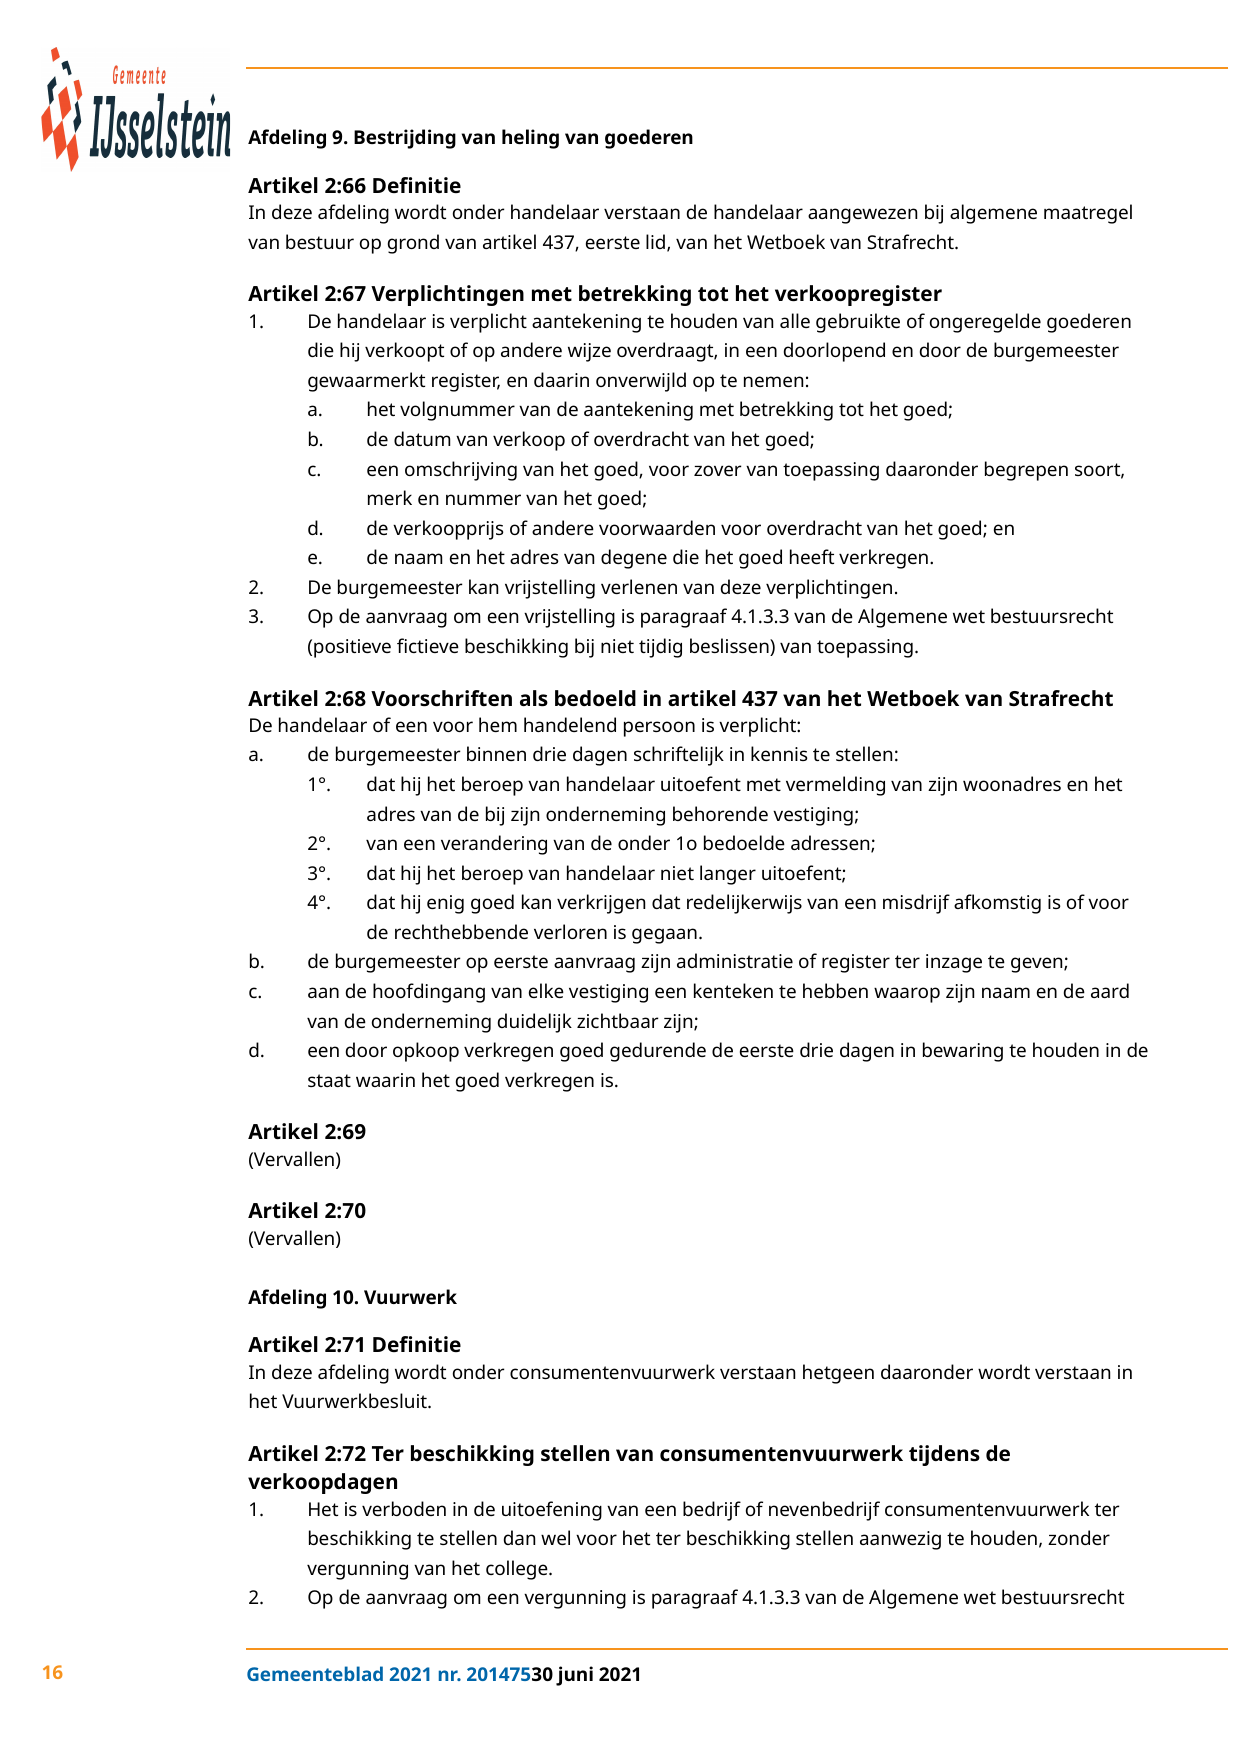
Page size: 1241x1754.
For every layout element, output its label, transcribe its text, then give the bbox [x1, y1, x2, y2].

text In deze afdeling wordt onder handelaar verstaan de handelaar aangewezen bij algemene maatregel van bestuur op grond van artikel 437, eerste lid, van het Wetboek van Strafrecht. [248, 199, 1152, 255]
text Artikel 2:68 Voorschriften als bedoeld in artikel 437 van het Wetboek van Strafrecht [248, 684, 1152, 712]
list van een verandering van de onder 1o bedoelde adressen; [307, 830, 1152, 856]
list de burgemeester binnen drie dagen schriftelijk in kennis te stellen: [248, 742, 1152, 767]
text In deze afdeling wordt onder consumentenvuurwerk verstaan hetgeen daaronder wordt verstaan in het Vuurwerkbesluit. [248, 1359, 1152, 1414]
text Artikel 2:66 Definitie [248, 171, 1152, 199]
text Artikel 2:72 Ter beschikking stellen van consumentenvuurwerk tijdens de verkoopdagen [248, 1439, 1152, 1496]
text Afdeling 9. Bestrijding van heling van goederen [248, 124, 1152, 150]
list Op de aanvraag om een vergunning is paragraaf 4.1.3.3 van de Algemene wet bestuursrecht [248, 1584, 1152, 1610]
list de naam en het adres van degene die het goed heeft verkregen. [307, 544, 1152, 570]
list dat hij het beroep van handelaar niet langer uitoefent; [307, 860, 1152, 886]
text Artikel 2:69 [248, 1117, 1152, 1146]
list de verkoopprijs of andere voorwaarden voor overdracht van het goed; en [307, 515, 1152, 541]
list De burgemeester kan vrijstelling verlenen van deze verplichtingen. [248, 574, 1152, 600]
list Op de aanvraag om een vrijstelling is paragraaf 4.1.3.3 van de Algemene wet bestuursrecht (positieve fictieve beschikking bij niet tijdig beslissen) van toepassing. [248, 604, 1152, 659]
text De handelaar of een voor hem handelend persoon is verplicht: [248, 712, 1152, 738]
list de burgemeester op eerste aanvraag zijn administratie of register ter inzage te geven; [248, 949, 1152, 974]
text Artikel 2:67 Verplichtingen met betrekking tot het verkoopregister [248, 279, 1152, 308]
text Artikel 2:71 Definitie [248, 1331, 1152, 1359]
text Afdeling 10. Vuurwerk [248, 1284, 1152, 1310]
picture [41, 47, 231, 172]
text Artikel 2:70 [248, 1196, 1152, 1225]
list een door opkoop verkregen goed gedurende de eerste drie dagen in bewaring te houden in de staat waarin het goed verkregen is. [248, 1037, 1152, 1093]
list aan de hoofdingang van elke vestiging een kenteken te hebben waarop zijn naam en de aard van de onderneming duidelijk zichtbaar zijn; [248, 978, 1152, 1034]
list het volgnummer van de aantekening met betrekking tot het goed; [307, 397, 1152, 422]
list dat hij enig goed kan verkrijgen dat redelijkerwijs van een misdrijf afkomstig is of voor de rechthebbende verloren is gegaan. [307, 889, 1152, 945]
list de datum van verkoop of overdracht van het goed; [307, 426, 1152, 452]
list een omschrijving van het goed, voor zover van toepassing daaronder begrepen soort, merk en nummer van het goed; [307, 456, 1152, 511]
text (Vervallen) [248, 1225, 1152, 1251]
list dat hij het beroep van handelaar uitoefent met vermelding van zijn woonadres en het adres van de bij zijn onderneming behorende vestiging; [307, 771, 1152, 827]
list De handelaar is verplicht aantekening te houden van alle gebruikte of ongeregelde goederen die hij verkoopt of op andere wijze overdraagt, in een doorlopend en door de burgemeester gewaarmerkt register, en daarin onverwijld op te nemen: [248, 308, 1152, 393]
text (Vervallen) [248, 1146, 1152, 1172]
list Het is verboden in de uitoefening van een bedrijf of nevenbedrijf consumentenvuurwerk ter beschikking te stellen dan wel voor het ter beschikking stellen aanwezig te houden, zonder vergunning van het college. [248, 1496, 1152, 1581]
